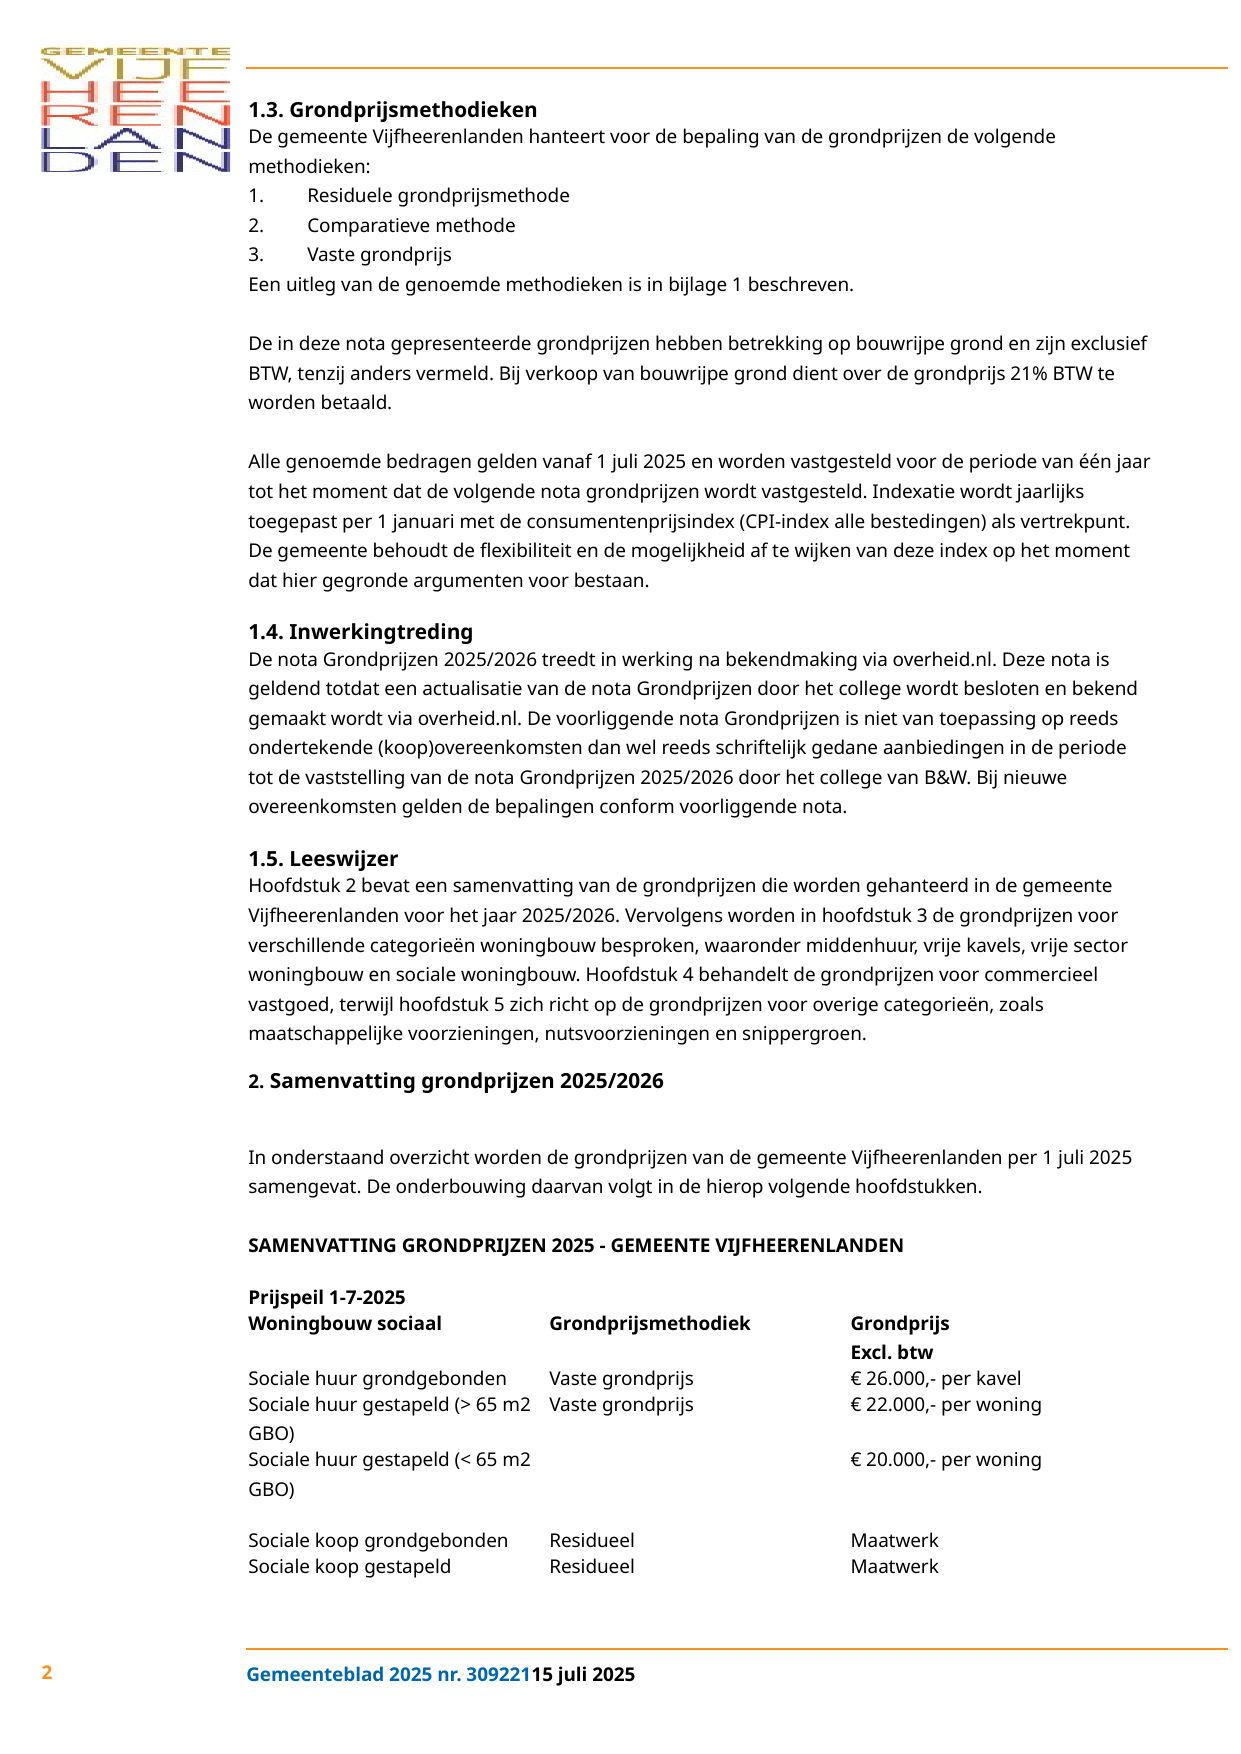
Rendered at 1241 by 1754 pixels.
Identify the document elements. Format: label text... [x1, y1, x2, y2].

text De gemeente Vijfheerenlanden hanteert voor de bepaling van de grondprijzen de volgende methodieken: [248, 123, 1152, 178]
text 1.4. Inwerkingtreding [248, 617, 1152, 646]
text 1.5. Leeswijzer [248, 844, 1152, 873]
table_cell Residueel [549, 1527, 850, 1553]
table_cell [549, 1579, 850, 1604]
table_cell € 20.000,- per woning [850, 1446, 1152, 1502]
text Alle genoemde bedragen gelden vanaf 1 juli 2025 en worden vastgesteld voor de periode van één jaar tot het moment dat de volgende nota grondprijzen wordt vastgesteld. Indexatie wordt jaarlijks toegepast per 1 januari met de consumentenprijsindex (CPI-index alle bestedingen) als vertrekpunt. De gemeente behoudt de flexibiliteit en de mogelijkheid af te wijken van deze index op het moment dat hier gegronde argumenten voor bestaan. [248, 449, 1152, 593]
table_cell [549, 1502, 850, 1527]
table_cell [248, 1579, 549, 1604]
table_cell Woningbouw sociaal [248, 1310, 549, 1365]
table_cell Sociale koop grondgebonden [248, 1527, 549, 1553]
table_cell Sociale huur grondgebonden [248, 1365, 549, 1391]
table_cell € 22.000,- per woning [850, 1391, 1152, 1446]
table_cell Maatwerk [850, 1527, 1152, 1553]
table_cell Vaste grondprijs [549, 1391, 850, 1446]
table_cell Vaste grondprijs [549, 1365, 850, 1391]
table_cell Grondprijs Excl. btw [850, 1310, 1152, 1365]
table_cell Grondprijsmethodiek [549, 1310, 850, 1365]
text 2. Samenvatting grondprijzen 2025/2026 [248, 1066, 1152, 1094]
list Comparatieve methode [248, 212, 1152, 238]
table_header SAMENVATTING GRONDPRIJZEN 2025 - GEMEENTE VIJFHEERENLANDEN [248, 1233, 1152, 1258]
table_cell Residueel [549, 1553, 850, 1579]
table_cell € 26.000,- per kavel [850, 1365, 1152, 1391]
text Hoofdstuk 2 bevat een samenvatting van de grondprijzen die worden gehanteerd in de gemeente Vijfheerenlanden voor het jaar 2025/2026. Vervolgens worden in hoofdstuk 3 de grondprijzen voor verschillende categorieën woningbouw besproken, waaronder middenhuur, vrije kavels, vrije sector woningbouw en sociale woningbouw. Hoofdstuk 4 behandelt de grondprijzen voor commercieel vastgoed, terwijl hoofdstuk 5 zich richt op de grondprijzen voor overige categorieën, zoals maatschappelijke voorzieningen, nutsvoorzieningen en snippergroen. [248, 873, 1152, 1046]
text 1.3. Grondprijsmethodieken [248, 95, 1152, 123]
table_cell [549, 1446, 850, 1502]
table_cell [850, 1579, 1152, 1604]
text Een uitleg van de genoemde methodieken is in bijlage 1 beschreven. [248, 271, 1152, 297]
text De in deze nota gepresenteerde grondprijzen hebben betrekking op bouwrijpe grond en zijn exclusief BTW, tenzij anders vermeld. Bij verkoop van bouwrijpe grond dient over de grondprijs 21% BTW te worden betaald. [248, 330, 1152, 415]
table_cell Maatwerk [850, 1553, 1152, 1579]
list Residuele grondprijsmethode [248, 182, 1152, 208]
text In onderstaand overzicht worden de grondprijzen van de gemeente Vijfheerenlanden per 1 juli 2025 samengevat. De onderbouwing daarvan volgt in de hierop volgende hoofdstukken. [248, 1144, 1152, 1199]
table_cell Sociale huur gestapeld (< 65 m2 GBO) [248, 1446, 549, 1502]
table_cell [850, 1502, 1152, 1527]
list Vaste grondprijs [248, 242, 1152, 267]
picture [41, 47, 231, 172]
table_cell Sociale koop gestapeld [248, 1553, 549, 1579]
text De nota Grondprijzen 2025/2026 treedt in werking na bekendmaking via overheid.nl. Deze nota is geldend totdat een actualisatie van de nota Grondprijzen door het college wordt besloten en bekend gemaakt wordt via overheid.nl. De voorliggende nota Grondprijzen is niet van toepassing op reeds ondertekende (koop)overeenkomsten dan wel reeds schriftelijk gedane aanbiedingen in de periode tot de vaststelling van de nota Grondprijzen 2025/2026 door het college van B&W. Bij nieuwe overeenkomsten gelden de bepalingen conform voorliggende nota. [248, 646, 1152, 819]
table_cell Sociale huur gestapeld (> 65 m2 GBO) [248, 1391, 549, 1446]
table_cell [248, 1502, 549, 1527]
table_cell Prijspeil 1-7-2025 [248, 1284, 1152, 1310]
table_cell [248, 1259, 1152, 1284]
